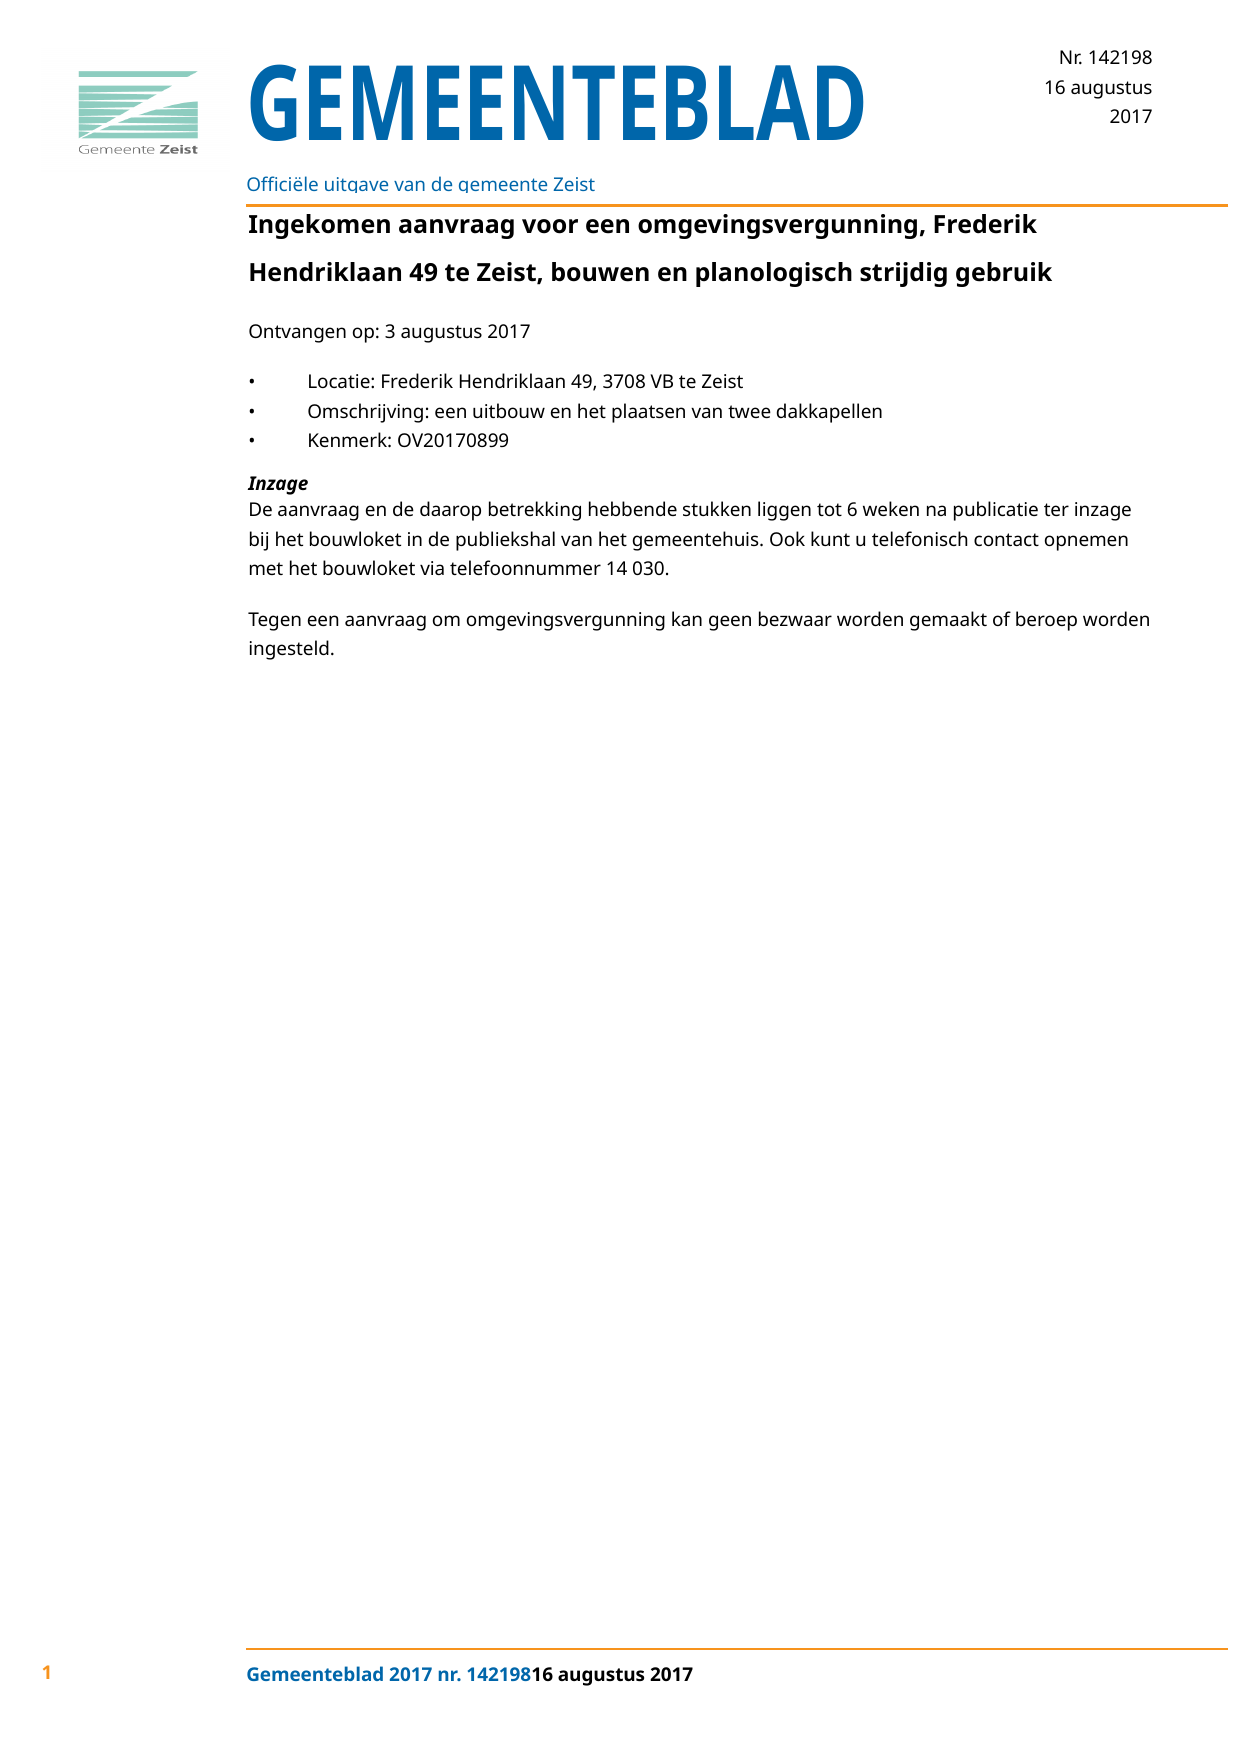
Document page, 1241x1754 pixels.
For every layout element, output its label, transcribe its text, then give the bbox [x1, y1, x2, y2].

list Omschrijving: een uitbouw en het plaatsen van twee dakkapellen [248, 398, 1152, 424]
picture [41, 47, 231, 172]
text De aanvraag en de daarop betrekking hebbende stukken liggen tot 6 weken na publicatie ter inzage bij het bouwloket in de publiekshal van het gemeentehuis. Ook kunt u telefonisch contact opnemen met het bouwloket via telefoonnummer 14 030. [248, 496, 1152, 581]
list Kenmerk: OV20170899 [248, 427, 1152, 453]
text Inzage [248, 471, 1152, 496]
text Ingekomen aanvraag voor een omgevingsvergunning, Frederik Hendriklaan 49 te Zeist, bouwen en planologisch strijdig gebruik [248, 207, 1152, 288]
list Locatie: Frederik Hendriklaan 49, 3708 VB te Zeist [248, 368, 1152, 394]
text Tegen een aanvraag om omgevingsvergunning kan geen bezwaar worden gemaakt of beroep worden ingesteld. [248, 606, 1152, 661]
text Ontvangen op: 3 augustus 2017 [248, 318, 1152, 344]
